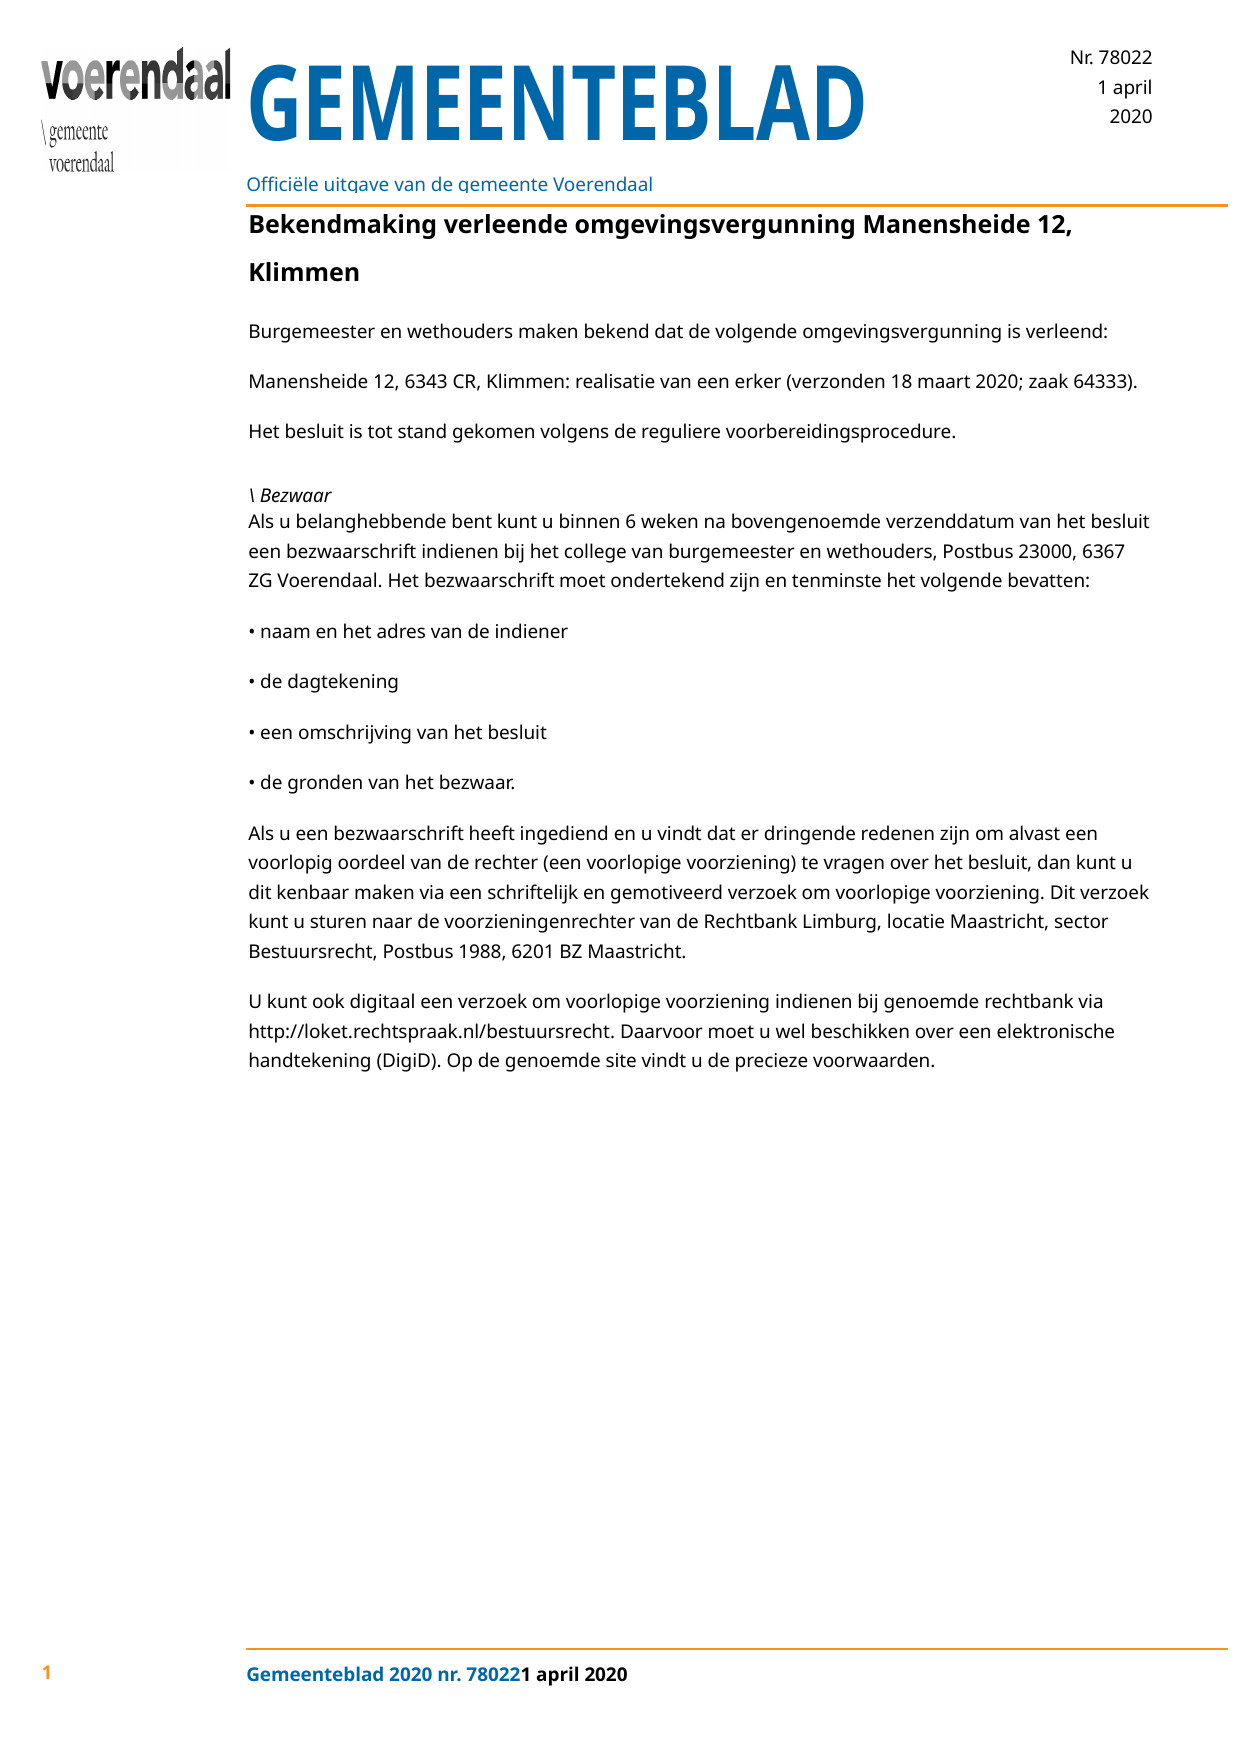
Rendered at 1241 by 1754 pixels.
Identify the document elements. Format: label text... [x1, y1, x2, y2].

text • een omschrijving van het besluit [248, 719, 1152, 744]
text U kunt ook digitaal een verzoek om voorlopige voorziening indienen bij genoemde rechtbank via http://loket.rechtspraak.nl/bestuursrecht. Daarvoor moet u wel beschikken over een elektronische handtekening (DigiD). Op de genoemde site vindt u de precieze voorwaarden. [248, 988, 1152, 1073]
text Bekendmaking verleende omgevingsvergunning Manensheide 12, Klimmen [248, 207, 1152, 288]
text Als u een bezwaarschrift heeft ingediend en u vindt dat er dringende redenen zijn om alvast een voorlopig oordeel van de rechter (een voorlopige voorziening) te vragen over het besluit, dan kunt u dit kenbaar maken via een schriftelijk en gemotiveerd verzoek om voorlopige voorziening. Dit verzoek kunt u sturen naar de voorzieningenrechter van de Rechtbank Limburg, locatie Maastricht, sector Bestuursrecht, Postbus 1988, 6201 BZ Maastricht. [248, 820, 1152, 964]
text \ Bezwaar [248, 483, 1152, 508]
text Manensheide 12, 6343 CR, Klimmen: realisatie van een erker (verzonden 18 maart 2020; zaak 64333). [248, 368, 1152, 394]
text Het besluit is tot stand gekomen volgens de reguliere voorbereidingsprocedure. [248, 419, 1152, 444]
picture [41, 47, 231, 172]
text • de gronden van het bezwaar. [248, 769, 1152, 795]
text Burgemeester en wethouders maken bekend dat de volgende omgevingsvergunning is verleend: [248, 318, 1152, 344]
text • naam en het adres van de indiener [248, 618, 1152, 644]
text • de dagtekening [248, 668, 1152, 694]
text Als u belanghebbende bent kunt u binnen 6 weken na bovengenoemde verzenddatum van het besluit een bezwaarschrift indienen bij het college van burgemeester en wethouders, Postbus 23000, 6367 ZG Voerendaal. Het bezwaarschrift moet ondertekend zijn en tenminste het volgende bevatten: [248, 508, 1152, 593]
